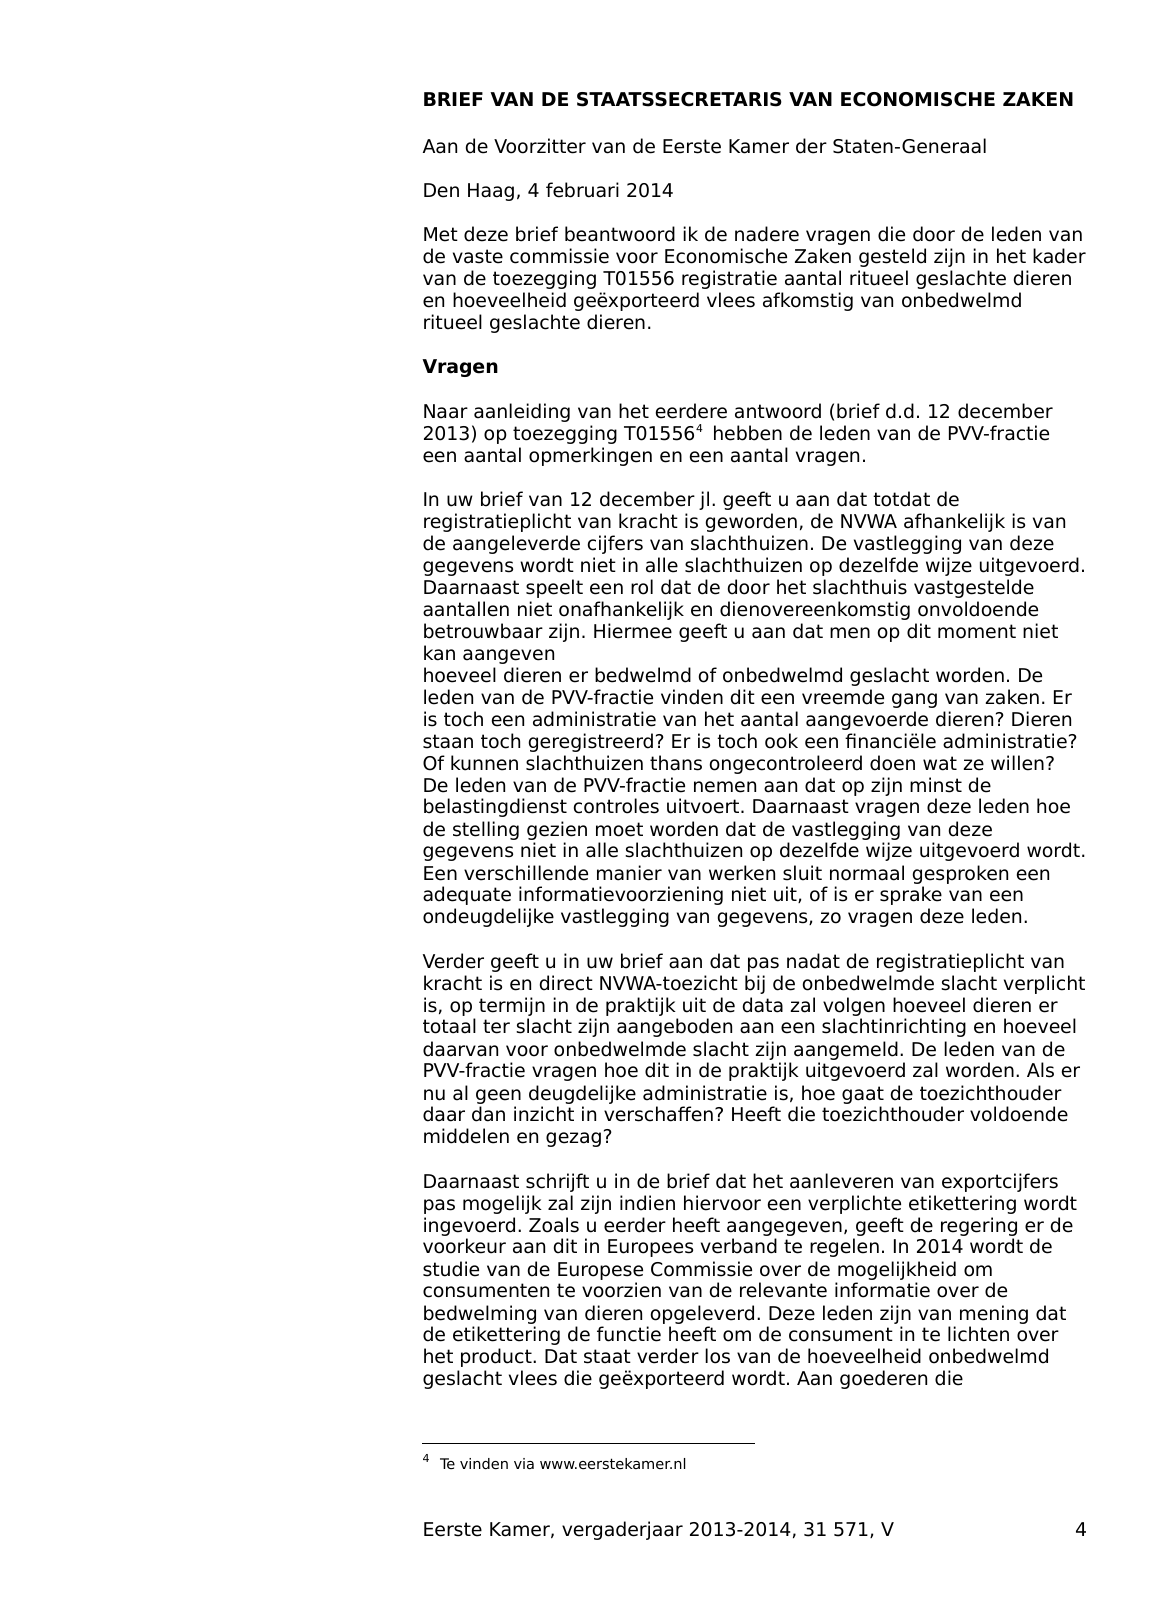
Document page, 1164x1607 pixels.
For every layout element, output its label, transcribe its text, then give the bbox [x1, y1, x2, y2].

text Te vinden via www.eerstekamer.nl [422, 1452, 1087, 1474]
text Den Haag, 4 februari 2014 [422, 180, 1087, 202]
text Aan de Voorzitter van de Eerste Kamer der Staten-Generaal [422, 136, 1087, 158]
text Verder geeft u in uw brief aan dat pas nadat de registratieplicht van kracht is en direct NVWA-toezicht bij de onbedwelmde slacht verplicht is, op termijn in de praktijk uit de data zal volgen hoeveel dieren er totaal ter slacht zijn aangeboden aan een slachtinrichting en hoeveel daarvan voor onbedwelmde slacht zijn aangemeld. De leden van de PVV-fractie vragen hoe dit in de praktijk uitgevoerd zal worden. Als er nu al geen deugdelijke administratie is, hoe gaat de toezichthouder daar dan inzicht in verschaffen? Heeft die toezichthouder voldoende middelen en gezag? [422, 951, 1087, 1148]
subtitle BRIEF VAN DE STAATSSECRETARIS VAN ECONOMISCHE ZAKEN [422, 89, 1087, 111]
text In uw brief van 12 december jl. geeft u aan dat totdat de registratieplicht van kracht is geworden, de NVWA afhankelijk is van de aangeleverde cijfers van slachthuizen. De vastlegging van deze gegevens wordt niet in alle slachthuizen op dezelfde wijze uitgevoerd. Daarnaast speelt een rol dat de door het slachthuis vastgestelde aantallen niet onafhankelijk en dienovereenkomstig onvoldoende betrouwbaar zijn. Hiermee geeft u aan dat men op dit moment niet kan aangeven [422, 489, 1087, 664]
text Naar aanleiding van het eerdere antwoord (brief d.d. 12 december 2013) op toezegging T01556 hebben de leden van de PVV-fractie een aantal opmerkingen en een aantal vragen. [422, 401, 1087, 467]
subtitle Vragen [422, 356, 1087, 378]
text hoeveel dieren er bedwelmd of onbedwelmd geslacht worden. De leden van de PVV-fractie vinden dit een vreemde gang van zaken. Er is toch een administratie van het aantal aangevoerde dieren? Dieren staan toch geregistreerd? Er is toch ook een financiële administratie? Of kunnen slachthuizen thans ongecontroleerd doen wat ze willen? De leden van de PVV-fractie nemen aan dat op zijn minst de belastingdienst controles uitvoert. Daarnaast vragen deze leden hoe de stelling gezien moet worden dat de vastlegging van deze gegevens niet in alle slachthuizen op dezelfde wijze uitgevoerd wordt. Een verschillende manier van werken sluit normaal gesproken een adequate informatievoorziening niet uit, of is er sprake van een ondeugdelijke vastlegging van gegevens, zo vragen deze leden. [422, 664, 1087, 928]
text Met deze brief beantwoord ik de nadere vragen die door de leden van de vaste commissie voor Economische Zaken gesteld zijn in het kader van de toezegging T01556 registratie aantal ritueel geslachte dieren en hoeveelheid geëxporteerd vlees afkomstig van onbedwelmd ritueel geslachte dieren. [422, 224, 1087, 334]
text Daarnaast schrijft u in de brief dat het aanleveren van exportcijfers pas mogelijk zal zijn indien hiervoor een verplichte etikettering wordt ingevoerd. Zoals u eerder heeft aangegeven, geeft de regering er de voorkeur aan dit in Europees verband te regelen. In 2014 wordt de studie van de Europese Commissie over de mogelijkheid om consumenten te voorzien van de relevante informatie over de bedwelming van dieren opgeleverd. Deze leden zijn van mening dat de etikettering de functie heeft om de consument in te lichten over het product. Dat staat verder los van de hoeveelheid onbedwelmd geslacht vlees die geëxporteerd wordt. Aan goederen die [422, 1171, 1087, 1390]
